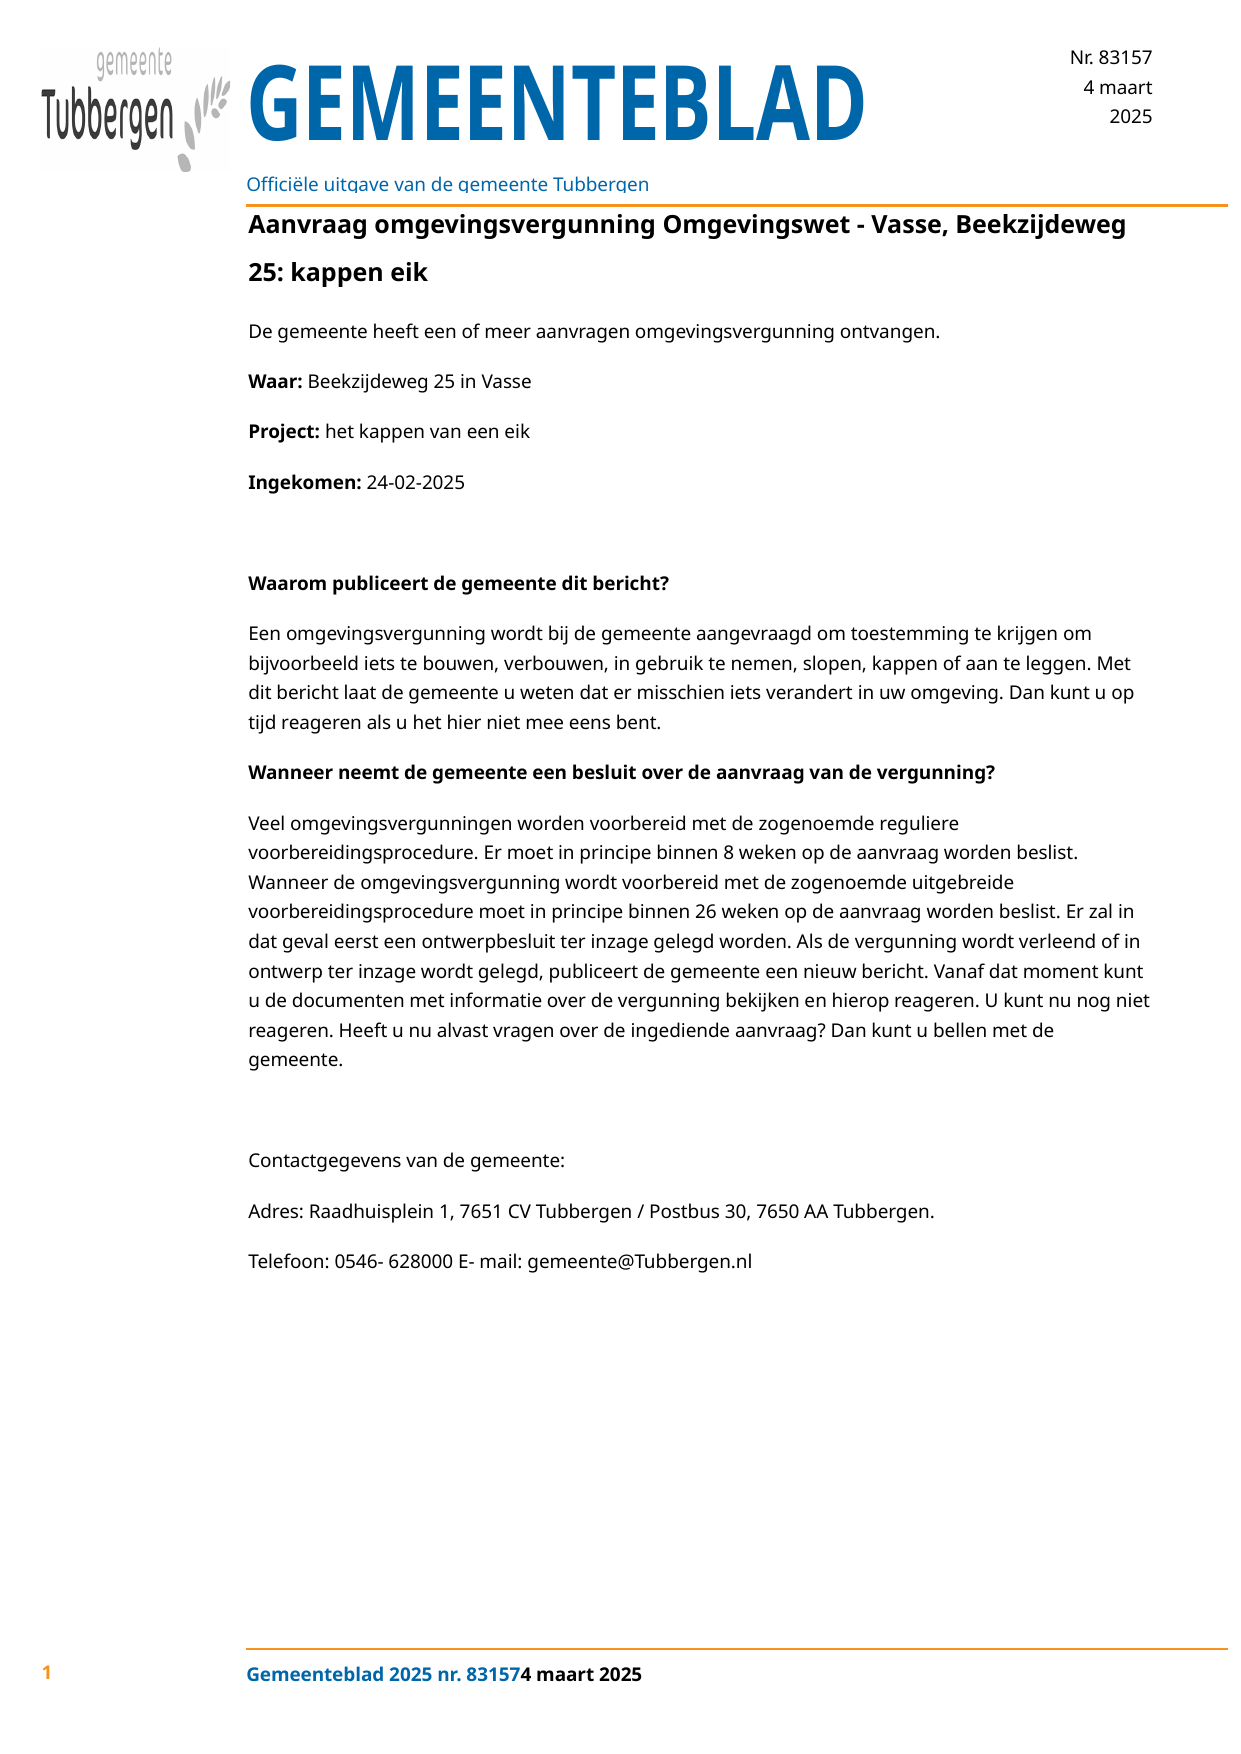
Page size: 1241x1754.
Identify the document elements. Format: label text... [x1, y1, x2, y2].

text Waar: Beekzijdeweg 25 in Vasse [248, 368, 1152, 394]
text Ingekomen: 24-02-2025 [248, 469, 1152, 495]
text Project: het kappen van een eik [248, 419, 1152, 444]
text Contactgegevens van de gemeente: [248, 1147, 1152, 1173]
text Adres: Raadhuisplein 1, 7651 CV Tubbergen / Postbus 30, 7650 AA Tubbergen. [248, 1198, 1152, 1224]
text Aanvraag omgevingsvergunning Omgevingswet - Vasse, Beekzijdeweg 25: kappen eik [248, 207, 1152, 288]
text Waarom publiceert de gemeente dit bericht? [248, 570, 1152, 596]
text Een omgevingsvergunning wordt bij de gemeente aangevraagd om toestemming te krijgen om bijvoorbeeld iets te bouwen, verbouwen, in gebruik te nemen, slopen, kappen of aan te leggen. Met dit bericht laat de gemeente u weten dat er misschien iets verandert in uw omgeving. Dan kunt u op tijd reageren als u het hier niet mee eens bent. [248, 620, 1152, 735]
picture [41, 47, 231, 172]
text Telefoon: 0546- 628000 E- mail: gemeente@Tubbergen.nl [248, 1248, 1152, 1274]
text Veel omgevingsvergunningen worden voorbereid met de zogenoemde reguliere voorbereidingsprocedure. Er moet in principe binnen 8 weken op de aanvraag worden beslist. Wanneer de omgevingsvergunning wordt voorbereid met de zogenoemde uitgebreide voorbereidingsprocedure moet in principe binnen 26 weken op de aanvraag worden beslist. Er zal in dat geval eerst een ontwerpbesluit ter inzage gelegd worden. Als de vergunning wordt verleend of in ontwerp ter inzage wordt gelegd, publiceert de gemeente een nieuw bericht. Vanaf dat moment kunt u de documenten met informatie over de vergunning bekijken en hierop reageren. U kunt nu nog niet reageren. Heeft u nu alvast vragen over de ingediende aanvraag? Dan kunt u bellen met de gemeente. [248, 810, 1152, 1072]
text Wanneer neemt de gemeente een besluit over de aanvraag van de vergunning? [248, 759, 1152, 785]
text De gemeente heeft een of meer aanvragen omgevingsvergunning ontvangen. [248, 318, 1152, 344]
